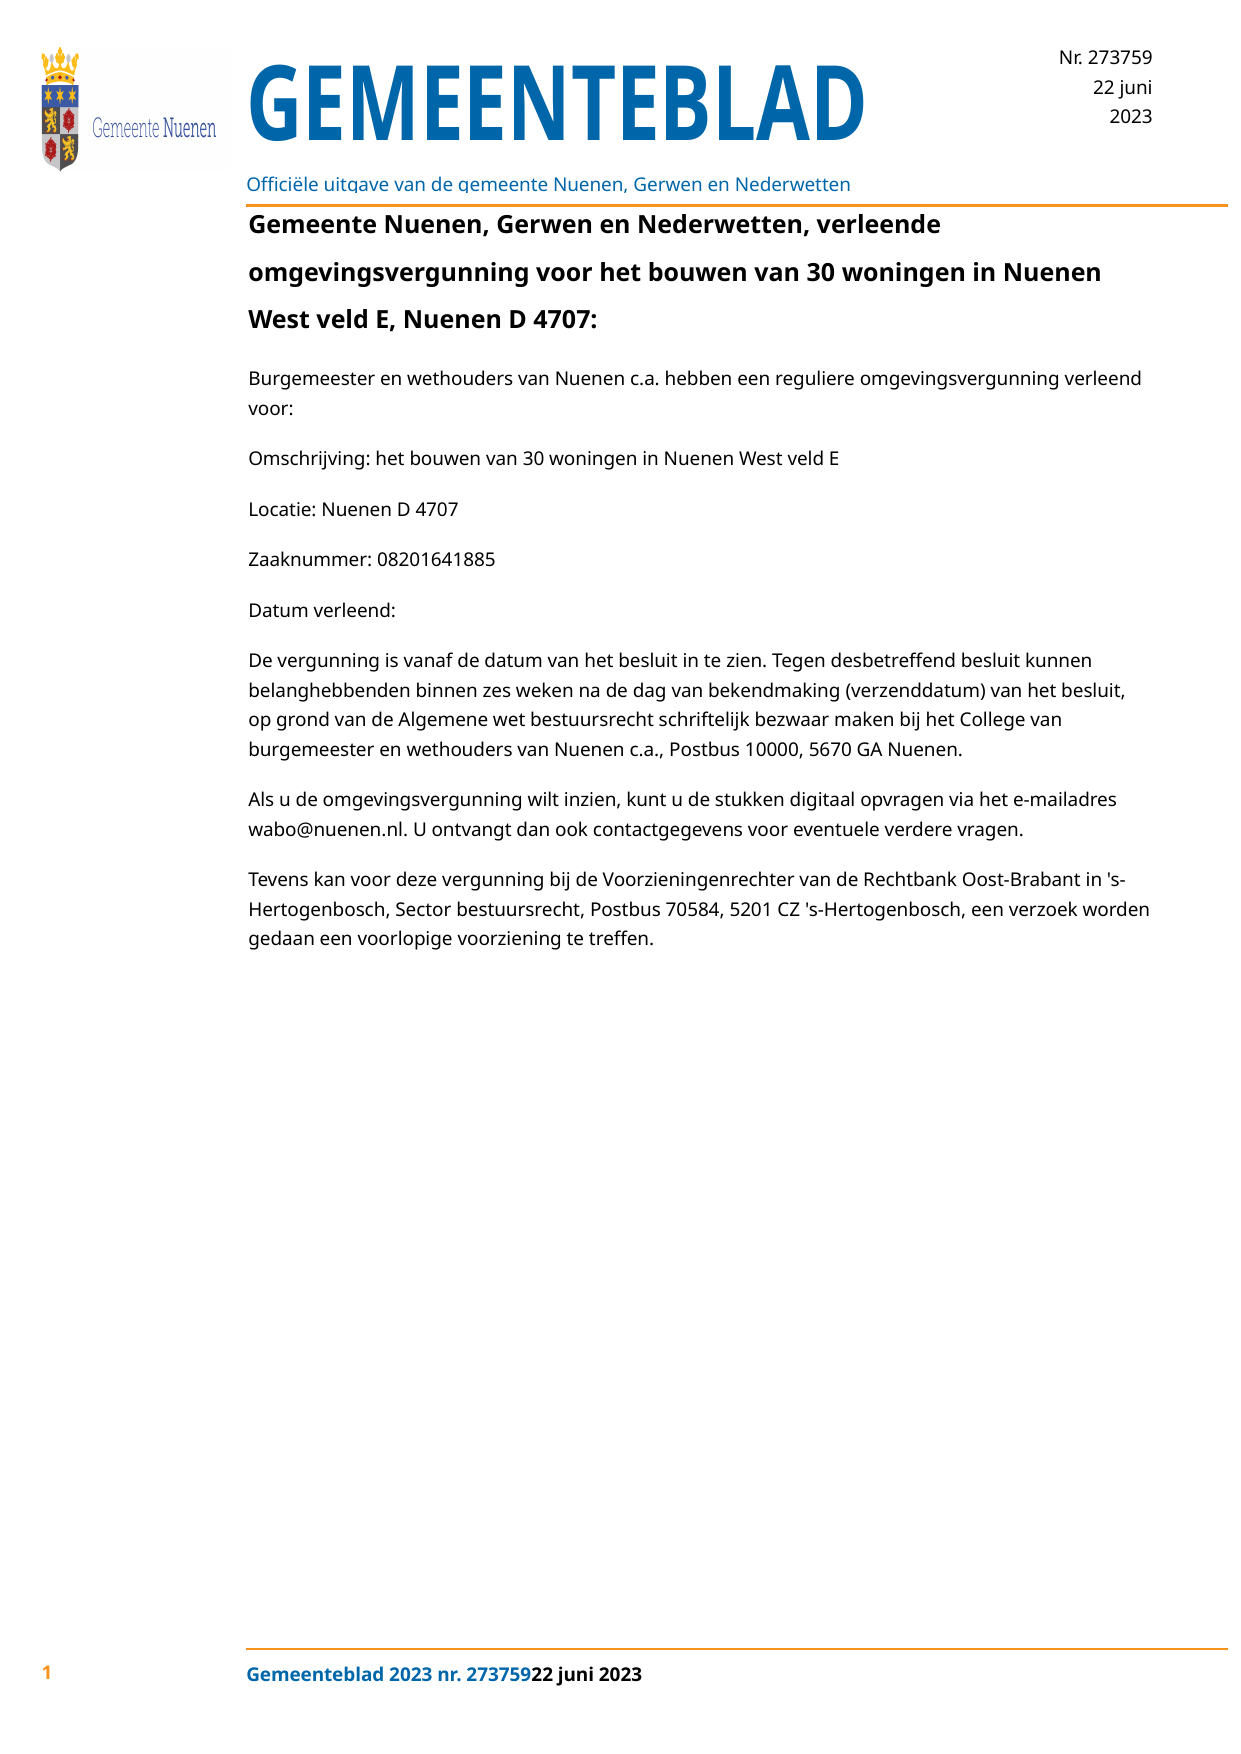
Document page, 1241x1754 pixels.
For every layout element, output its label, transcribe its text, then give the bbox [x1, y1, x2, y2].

text Locatie: Nuenen D 4707 [248, 496, 1152, 522]
text Gemeente Nuenen, Gerwen en Nederwetten, verleende omgevingsvergunning voor het bouwen van 30 woningen in Nuenen West veld E, Nuenen D 4707: [248, 207, 1152, 336]
text Zaaknummer: 08201641885 [248, 546, 1152, 572]
text Burgemeester en wethouders van Nuenen c.a. hebben een reguliere omgevingsvergunning verleend voor: [248, 366, 1152, 421]
text Als u de omgevingsvergunning wilt inzien, kunt u de stukken digitaal opvragen via het e-mailadres wabo@nuenen.nl. U ontvangt dan ook contactgegevens voor eventuele verdere vragen. [248, 786, 1152, 842]
text Tevens kan voor deze vergunning bij de Voorzieningenrechter van de Rechtbank Oost-Brabant in 's-Hertogenbosch, Sector bestuursrecht, Postbus 70584, 5201 CZ 's-Hertogenbosch, een verzoek worden gedaan een voorlopige voorziening te treffen. [248, 866, 1152, 951]
picture [41, 47, 231, 172]
text Omschrijving: het bouwen van 30 woningen in Nuenen West veld E [248, 446, 1152, 471]
text De vergunning is vanaf de datum van het besluit in te zien. Tegen desbetreffend besluit kunnen belanghebbenden binnen zes weken na de dag van bekendmaking (verzenddatum) van het besluit, op grond van de Algemene wet bestuursrecht schriftelijk bezwaar maken bij het College van burgemeester en wethouders van Nuenen c.a., Postbus 10000, 5670 GA Nuenen. [248, 647, 1152, 762]
text Datum verleend: [248, 597, 1152, 622]
